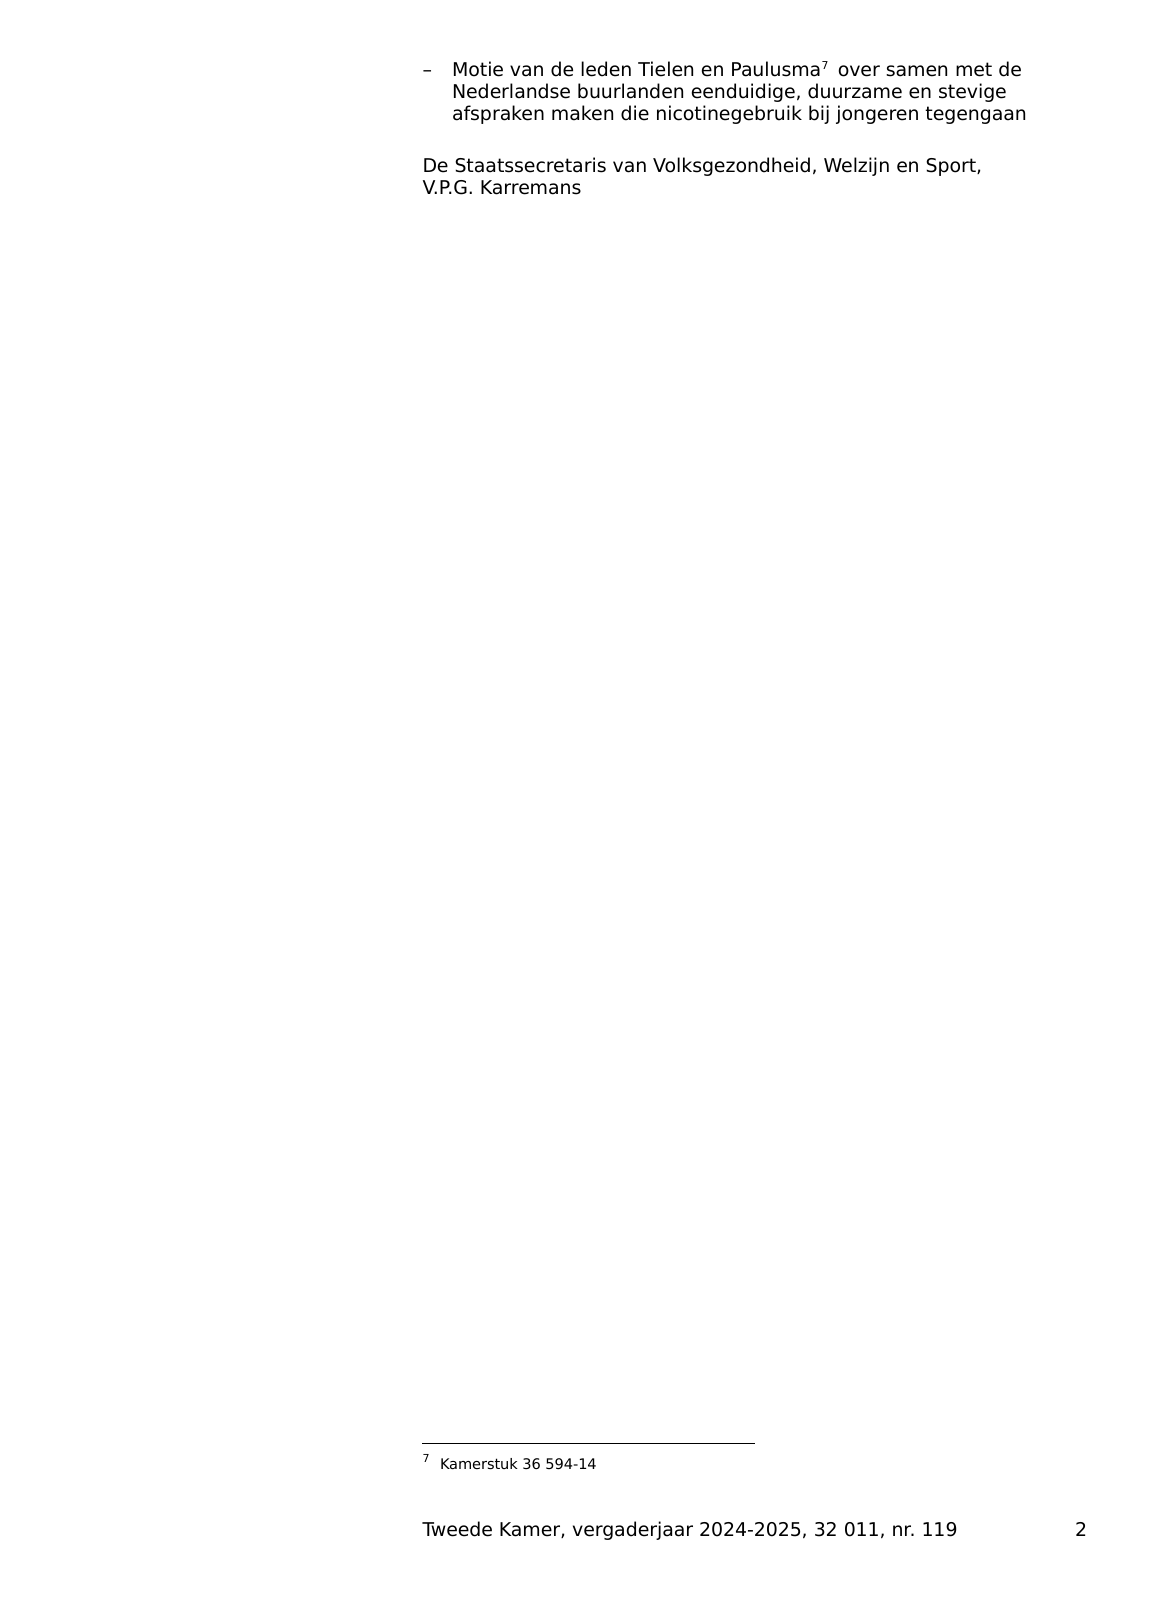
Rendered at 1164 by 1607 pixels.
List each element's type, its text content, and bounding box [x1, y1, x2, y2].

text – Motie van de leden Tielen en Paulusma over samen met de Nederlandse buurlanden eenduidige, duurzame en stevige afspraken maken die nicotinegebruik bij jongeren tegengaan [422, 59, 1087, 125]
text Kamerstuk 36 594-14 [422, 1452, 1087, 1474]
text De Staatssecretaris van Volksgezondheid, Welzijn en Sport, V.P.G. Karremans [422, 155, 1087, 199]
